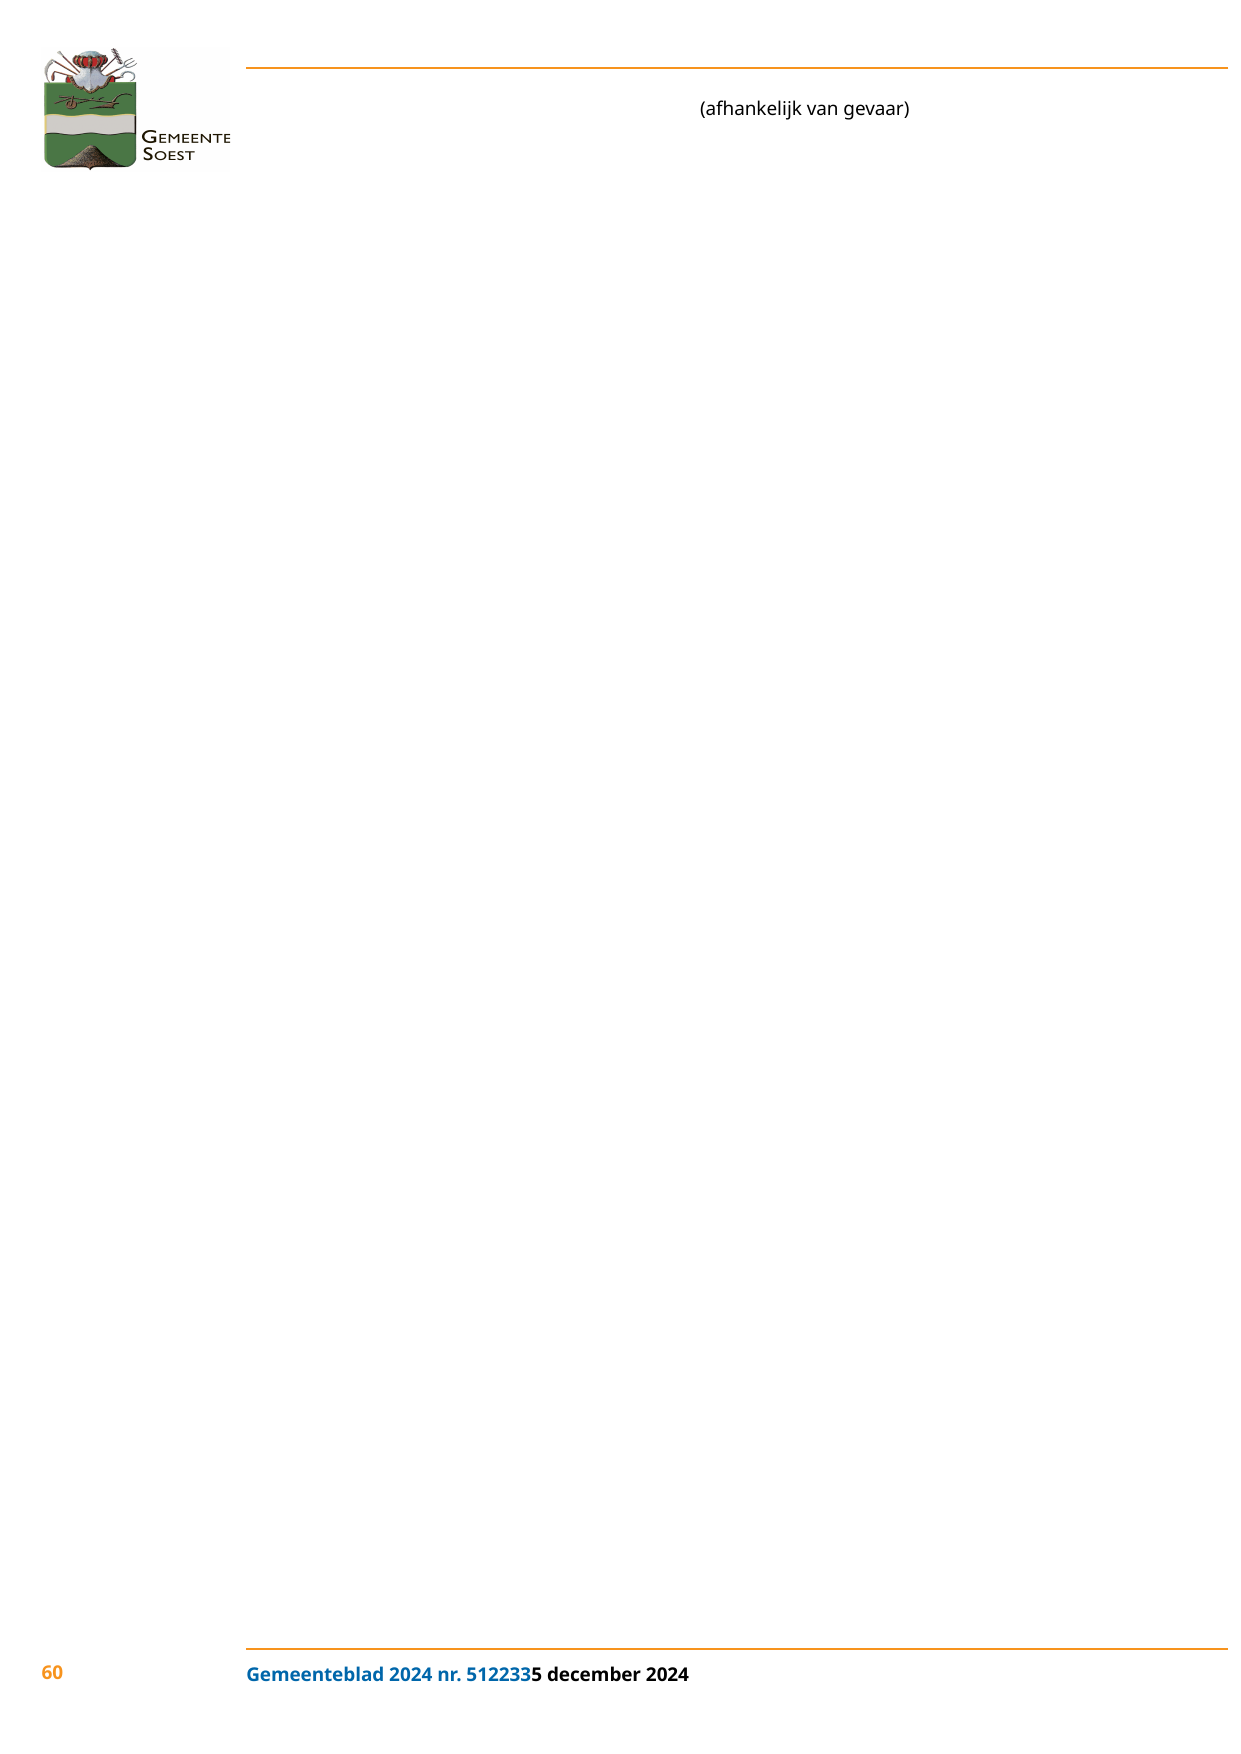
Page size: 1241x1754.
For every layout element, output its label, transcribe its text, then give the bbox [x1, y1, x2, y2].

picture [41, 47, 231, 172]
table_cell [248, 95, 700, 121]
table_cell (afhankelijk van gevaar) [700, 95, 1152, 121]
